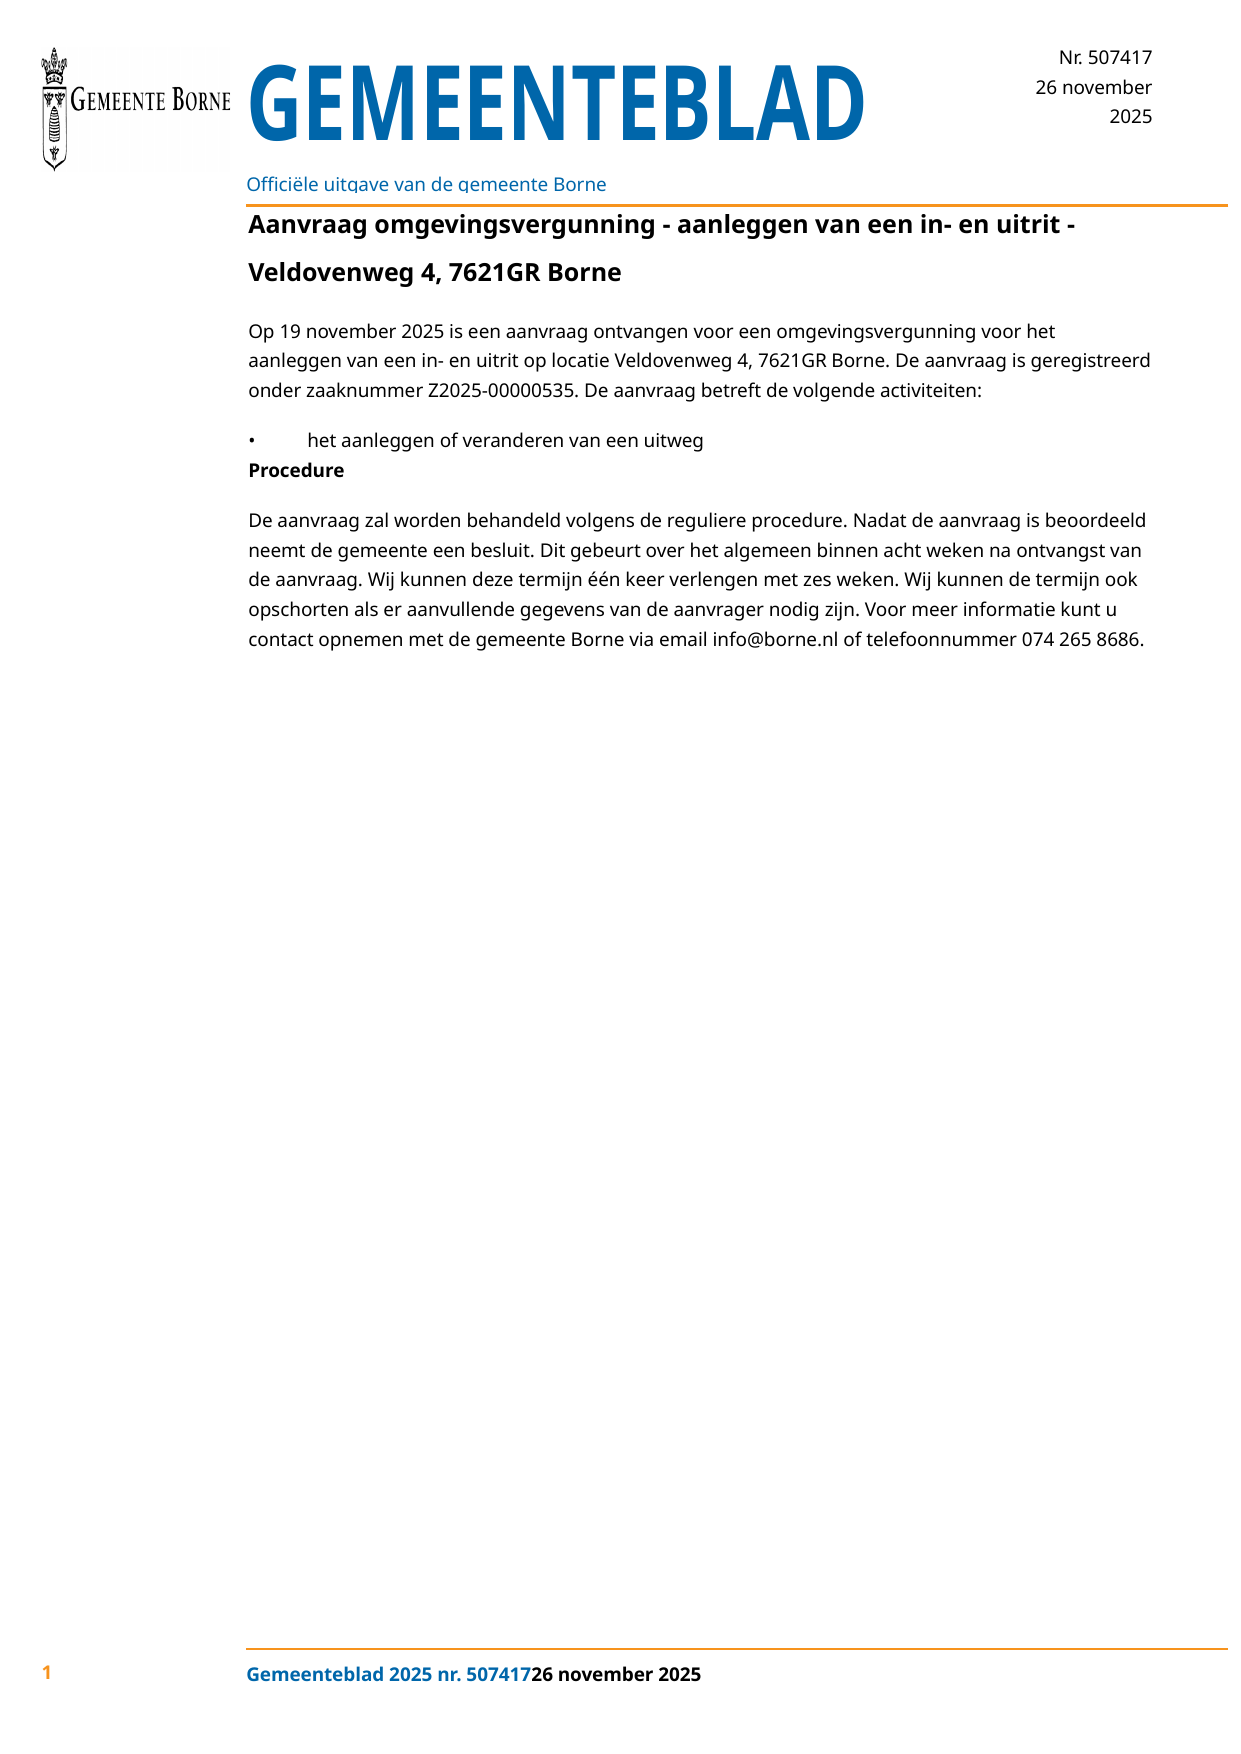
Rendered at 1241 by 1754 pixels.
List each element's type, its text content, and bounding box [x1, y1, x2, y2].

text De aanvraag zal worden behandeld volgens de reguliere procedure. Nadat de aanvraag is beoordeeld neemt de gemeente een besluit. Dit gebeurt over het algemeen binnen acht weken na ontvangst van de aanvraag. Wij kunnen deze termijn één keer verlengen met zes weken. Wij kunnen de termijn ook opschorten als er aanvullende gegevens van de aanvrager nodig zijn. Voor meer informatie kunt u contact opnemen met de gemeente Borne via email info@borne.nl of telefoonnummer 074 265 8686. [248, 507, 1152, 652]
text Procedure [248, 457, 1152, 483]
text Aanvraag omgevingsvergunning - aanleggen van een in- en uitrit - Veldovenweg 4, 7621GR Borne [248, 207, 1152, 288]
text Op 19 november 2025 is een aanvraag ontvangen voor een omgevingsvergunning voor het aanleggen van een in- en uitrit op locatie Veldovenweg 4, 7621GR Borne. De aanvraag is geregistreerd onder zaaknummer Z2025-00000535. De aanvraag betreft de volgende activiteiten: [248, 318, 1152, 403]
list het aanleggen of veranderen van een uitweg [248, 427, 1152, 453]
picture [41, 47, 231, 172]
